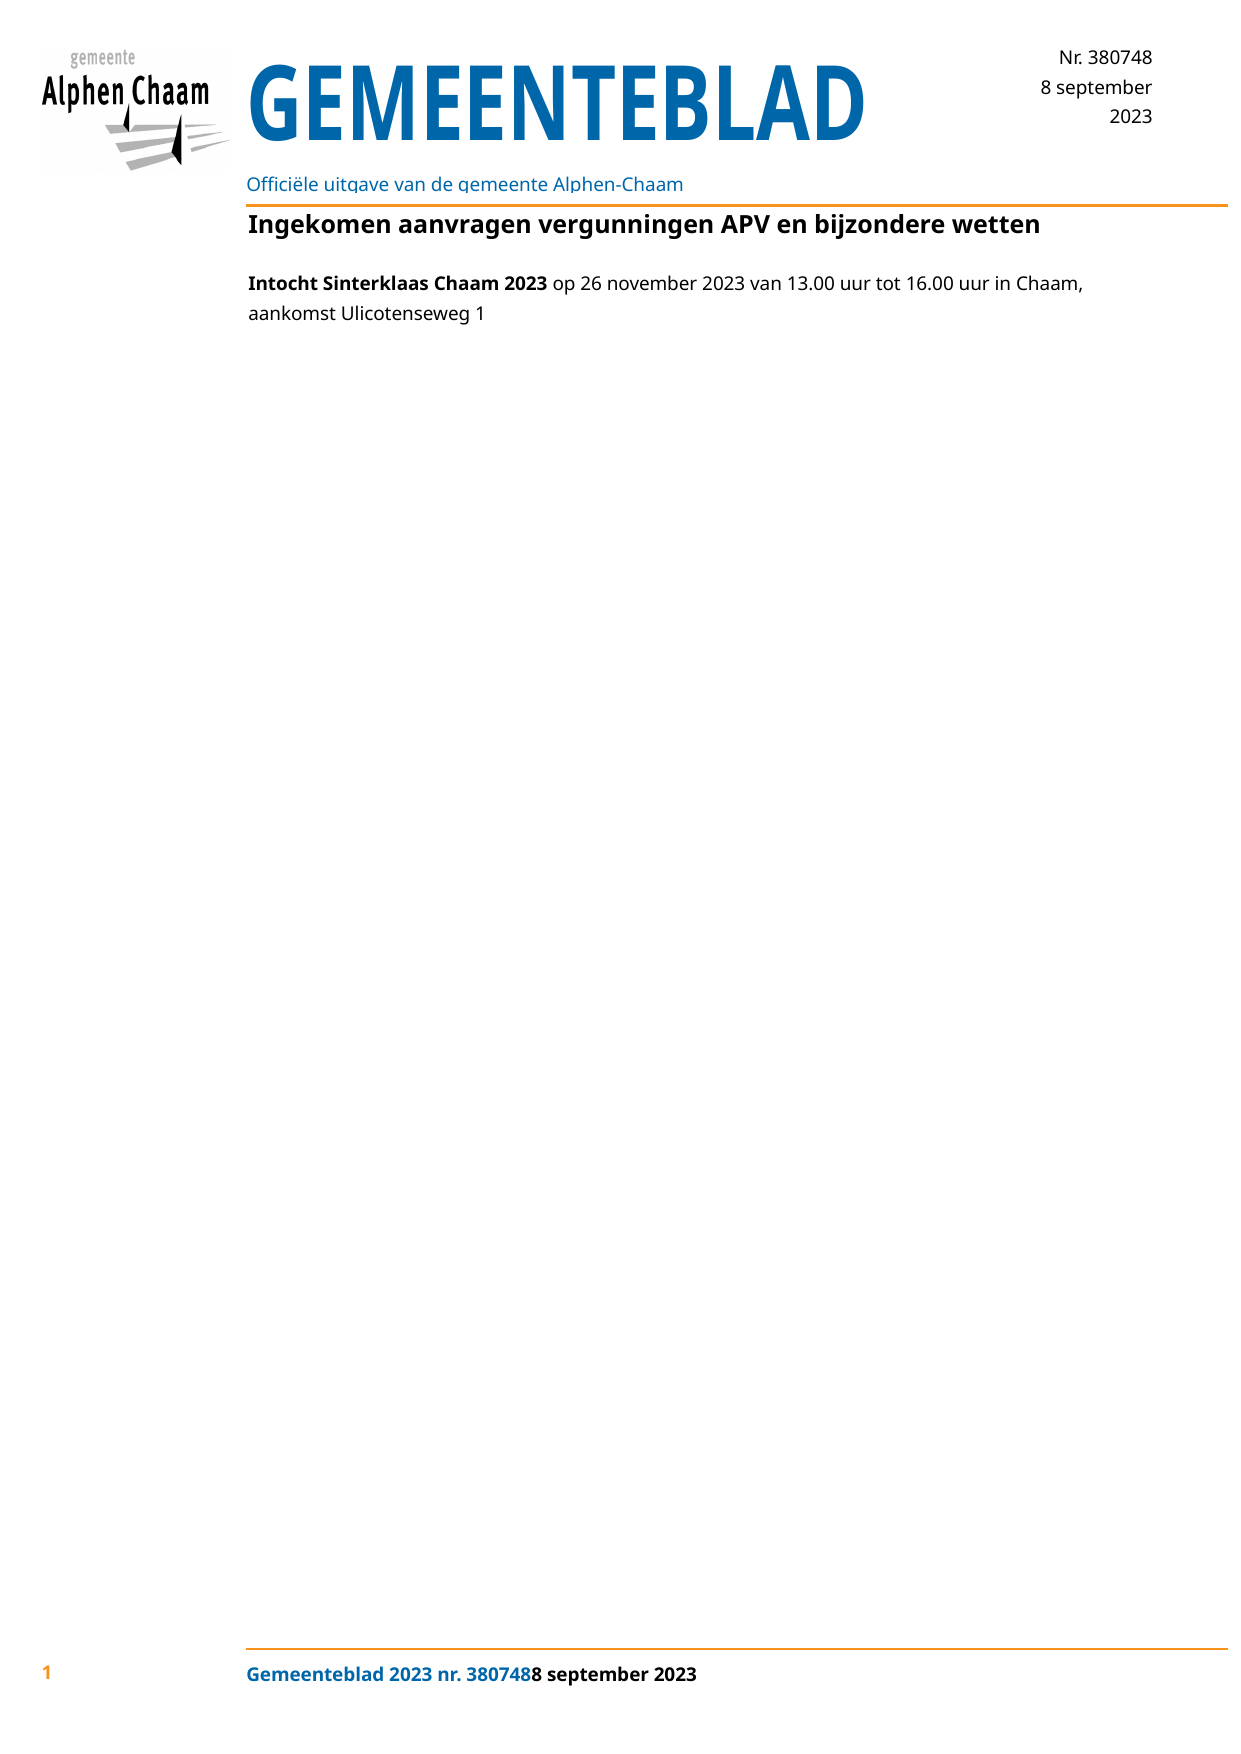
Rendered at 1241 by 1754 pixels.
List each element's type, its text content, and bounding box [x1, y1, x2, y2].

text Intocht Sinterklaas Chaam 2023 op 26 november 2023 van 13.00 uur tot 16.00 uur in Chaam, aankomst Ulicotenseweg 1 [248, 270, 1152, 326]
text Ingekomen aanvragen vergunningen APV en bijzondere wetten [248, 207, 1152, 241]
picture [41, 47, 231, 172]
